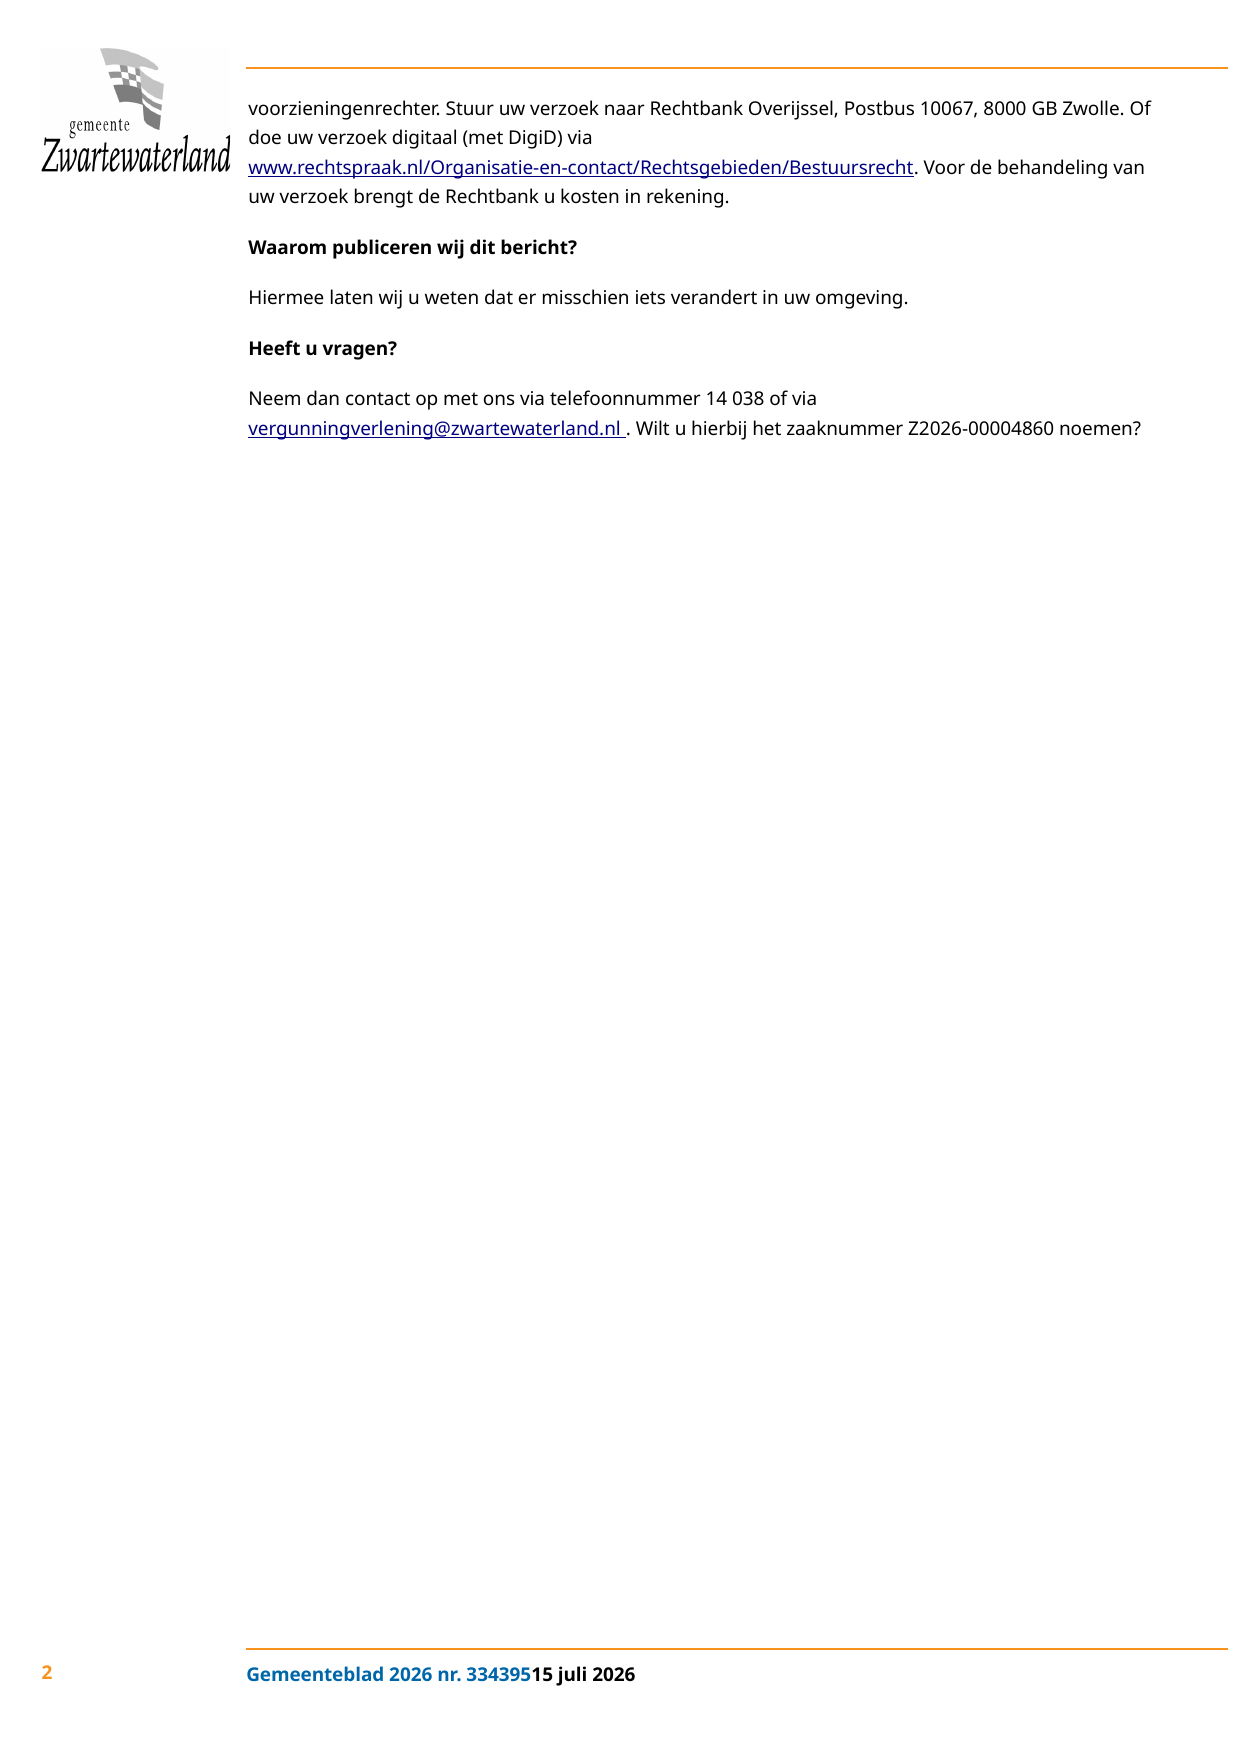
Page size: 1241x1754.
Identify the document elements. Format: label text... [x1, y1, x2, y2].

text Waarom publiceren wij dit bericht? [248, 234, 1152, 260]
picture [41, 47, 231, 172]
text Hiermee laten wij u weten dat er misschien iets verandert in uw omgeving. [248, 284, 1152, 310]
text voorzieningenrechter. Stuur uw verzoek naar Rechtbank Overijssel, Postbus 10067, 8000 GB Zwolle. Of doe uw verzoek digitaal (met DigiD) via www.rechtspraak.nl/Organisatie-en-contact/Rechtsgebieden/Bestuursrecht. Voor de behandeling van uw verzoek brengt de Rechtbank u kosten in rekening. [248, 95, 1152, 209]
text Heeft u vragen? [248, 335, 1152, 361]
text Neem dan contact op met ons via telefoonnummer 14 038 of via vergunningverlening@zwartewaterland.nl . Wilt u hierbij het zaaknummer Z2026-00004860 noemen? [248, 385, 1152, 441]
